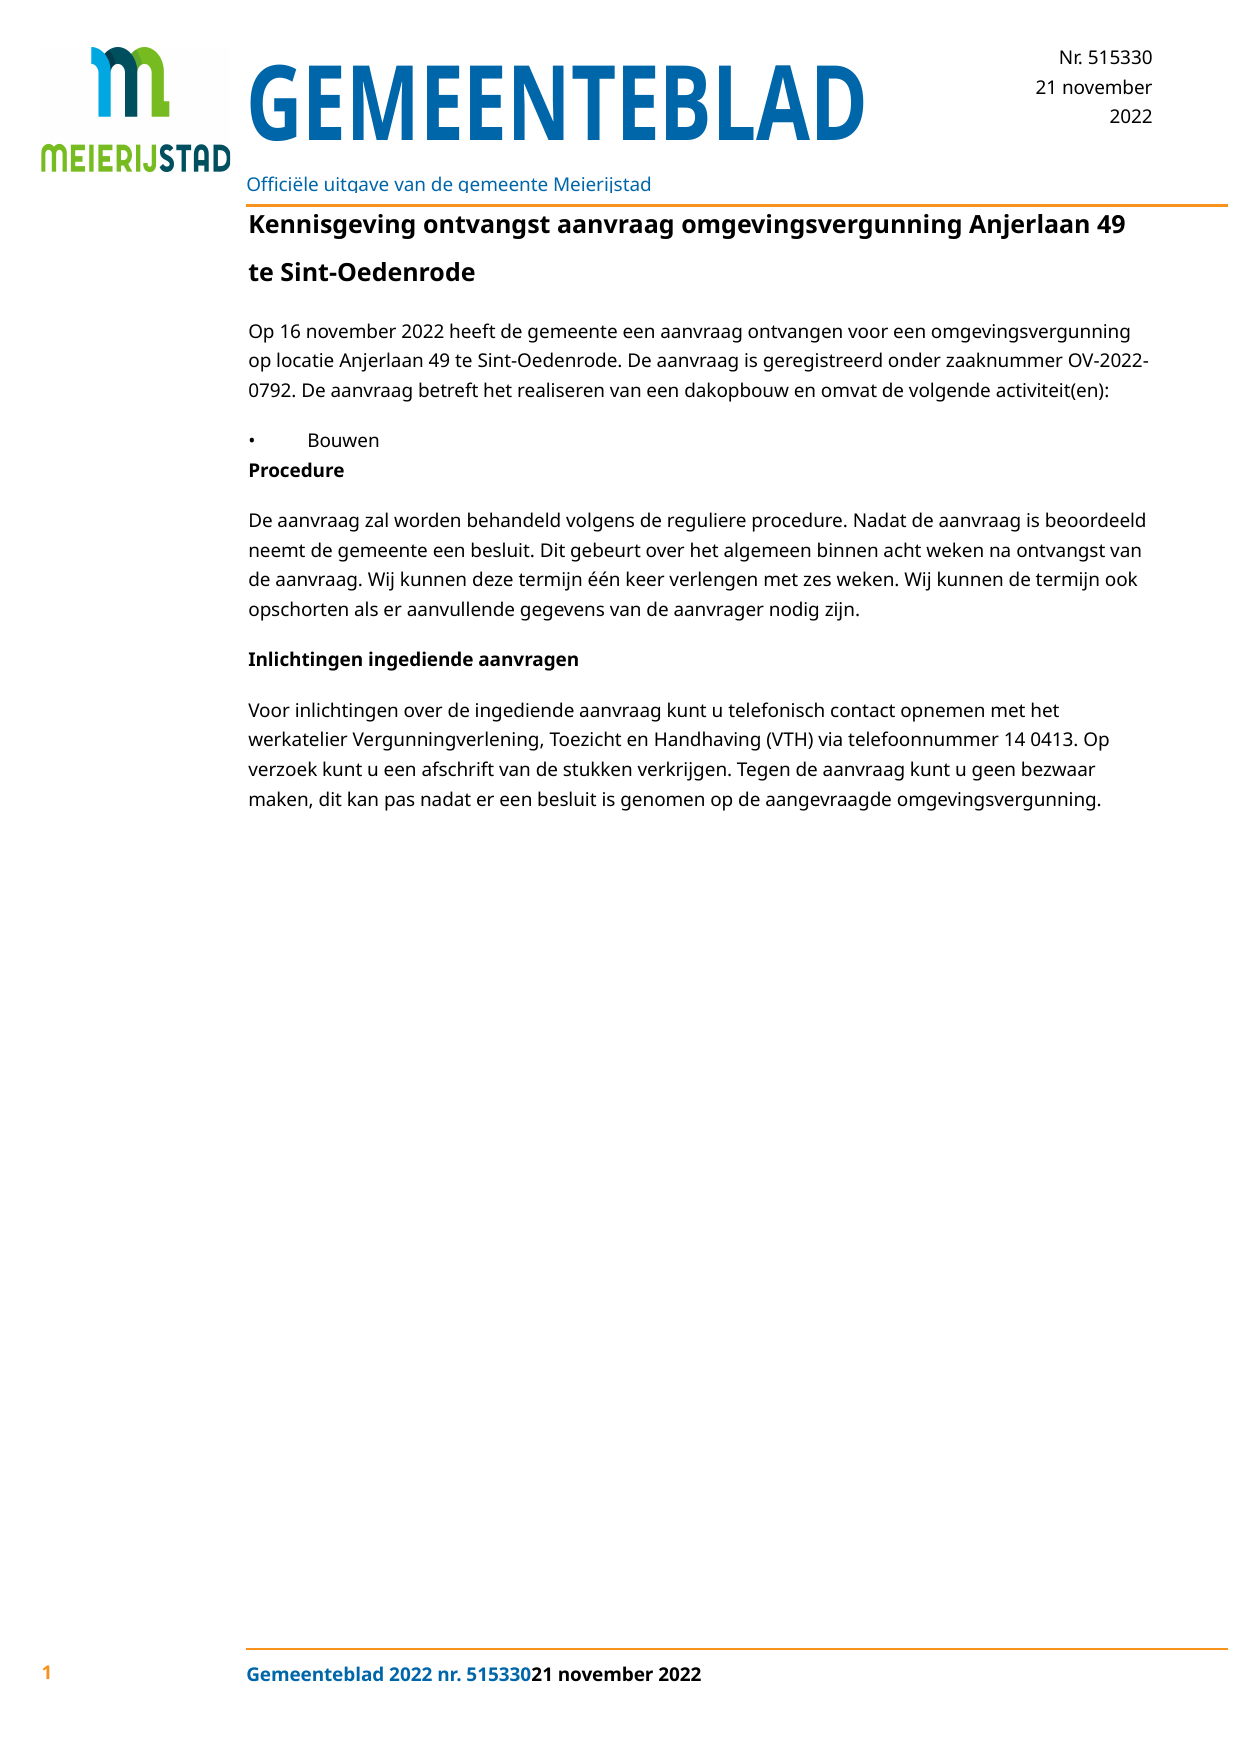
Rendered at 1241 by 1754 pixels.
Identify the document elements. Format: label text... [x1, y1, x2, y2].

text Op 16 november 2022 heeft de gemeente een aanvraag ontvangen voor een omgevingsvergunning op locatie Anjerlaan 49 te Sint-Oedenrode. De aanvraag is geregistreerd onder zaaknummer OV-2022-0792. De aanvraag betreft het realiseren van een dakopbouw en omvat de volgende activiteit(en): [248, 318, 1152, 403]
text Kennisgeving ontvangst aanvraag omgevingsvergunning Anjerlaan 49 te Sint-Oedenrode [248, 207, 1152, 288]
text Procedure [248, 457, 1152, 483]
text Voor inlichtingen over de ingediende aanvraag kunt u telefonisch contact opnemen met het werkatelier Vergunningverlening, Toezicht en Handhaving (VTH) via telefoonnummer 14 0413. Op verzoek kunt u een afschrift van de stukken verkrijgen. Tegen de aanvraag kunt u geen bezwaar maken, dit kan pas nadat er een besluit is genomen op de aangevraagde omgevingsvergunning. [248, 697, 1152, 812]
text Inlichtingen ingediende aanvragen [248, 647, 1152, 672]
picture [41, 47, 231, 172]
list Bouwen [248, 427, 1152, 453]
text De aanvraag zal worden behandeld volgens de reguliere procedure. Nadat de aanvraag is beoordeeld neemt de gemeente een besluit. Dit gebeurt over het algemeen binnen acht weken na ontvangst van de aanvraag. Wij kunnen deze termijn één keer verlengen met zes weken. Wij kunnen de termijn ook opschorten als er aanvullende gegevens van de aanvrager nodig zijn. [248, 507, 1152, 622]
